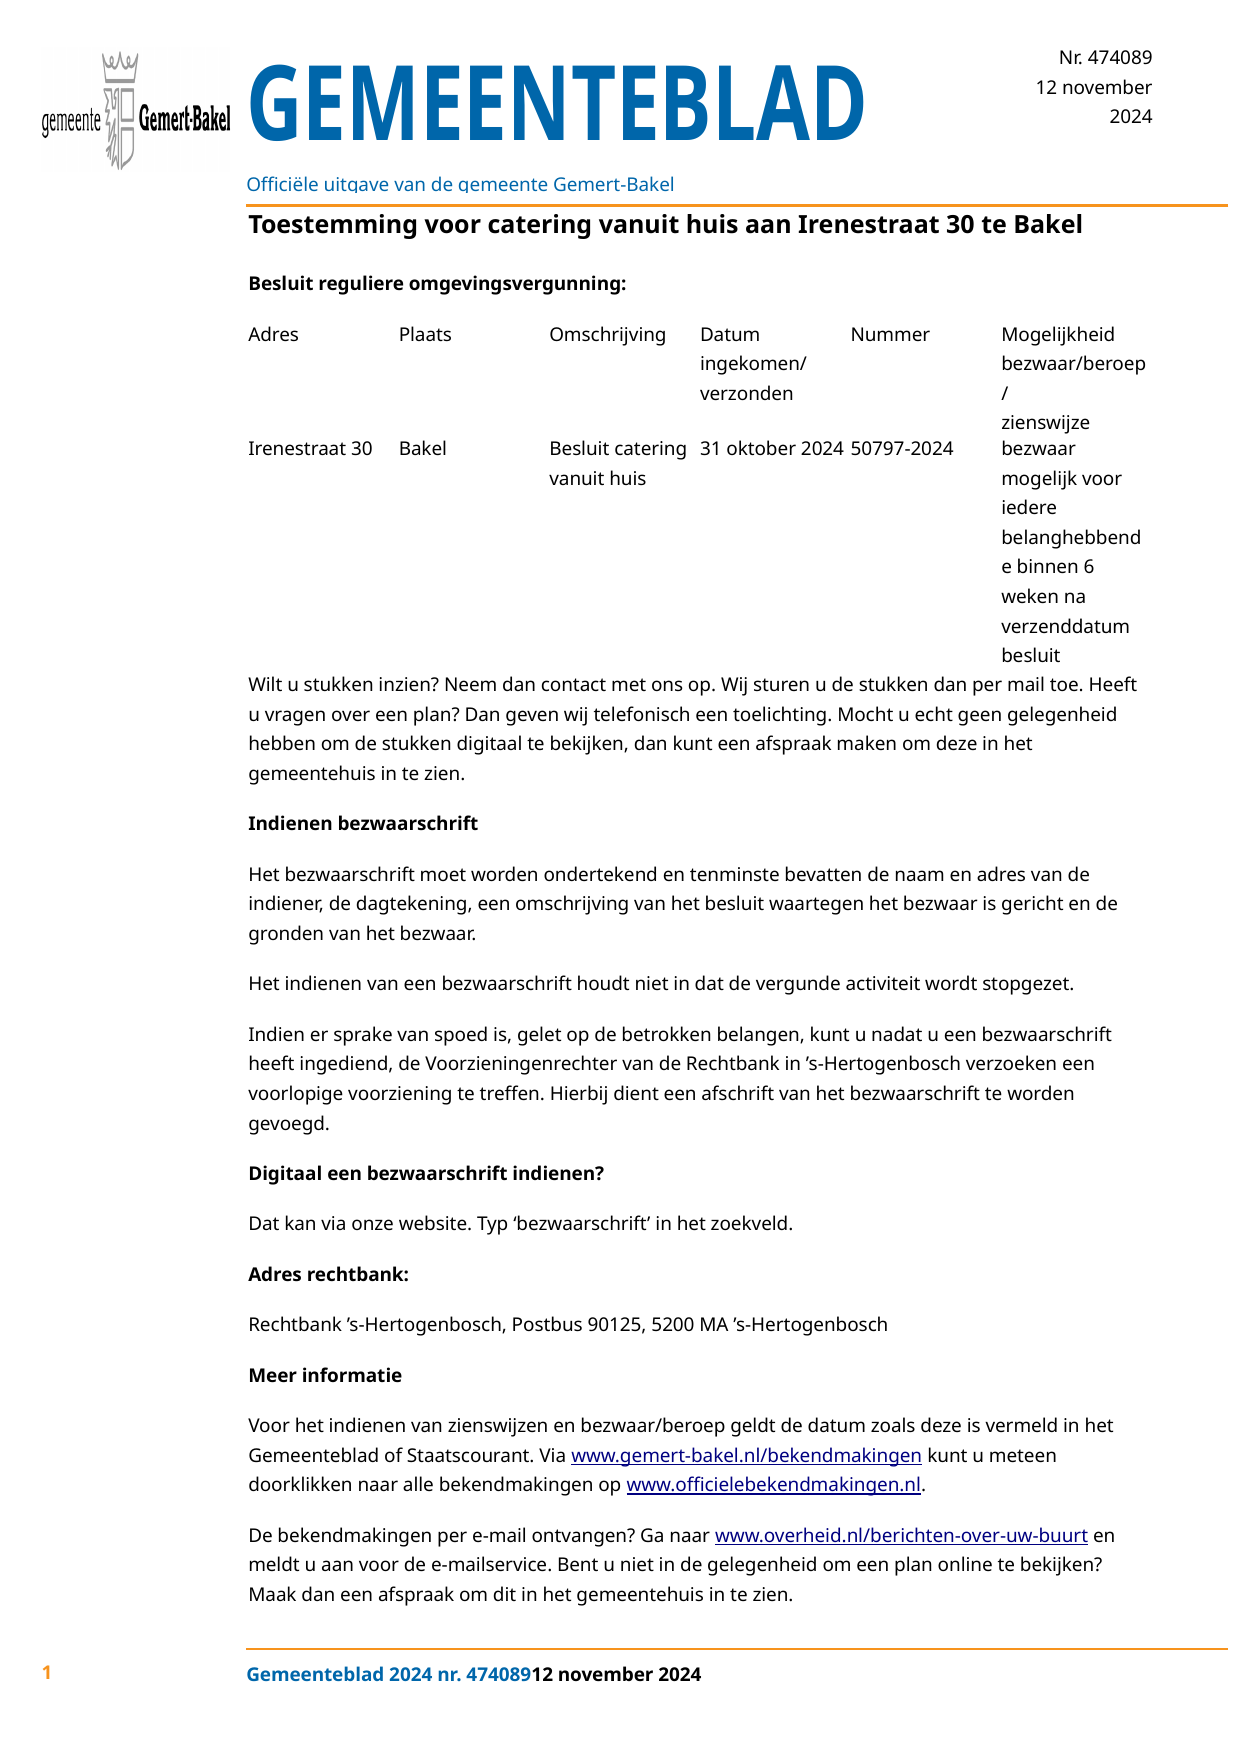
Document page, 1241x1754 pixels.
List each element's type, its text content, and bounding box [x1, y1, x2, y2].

text Voor het indienen van zienswijzen en bezwaar/beroep geldt de datum zoals deze is vermeld in het Gemeenteblad of Staatscourant. Via www.gemert-bakel.nl/bekendmakingen kunt u meteen doorklikken naar alle bekendmakingen op www.officielebekendmakingen.nl. [248, 1412, 1152, 1497]
table_header Adres [248, 321, 398, 435]
text Digitaal een bezwaarschrift indienen? [248, 1160, 1152, 1186]
table_header Nummer [850, 321, 1001, 435]
table_cell 31 oktober 2024 [700, 435, 850, 668]
table_cell 50797-2024 [850, 435, 1001, 668]
table_header Datum ingekomen/ verzonden [700, 321, 850, 435]
text Rechtbank ’s-Hertogenbosch, Postbus 90125, 5200 MA ’s-Hertogenbosch [248, 1311, 1152, 1337]
picture [41, 47, 231, 172]
text Wilt u stukken inzien? Neem dan contact met ons op. Wij sturen u de stukken dan per mail toe. Heeft u vragen over een plan? Dan geven wij telefonisch een toelichting. Mocht u echt geen gelegenheid hebben om de stukken digitaal te bekijken, dan kunt een afspraak maken om deze in het gemeentehuis in te zien. [248, 671, 1152, 786]
text Het bezwaarschrift moet worden ondertekend en tenminste bevatten de naam en adres van de indiener, de dagtekening, een omschrijving van het besluit waartegen het bezwaar is gericht en de gronden van het bezwaar. [248, 861, 1152, 946]
table_cell Besluit catering vanuit huis [549, 435, 700, 668]
text Besluit reguliere omgevingsvergunning: [248, 270, 1152, 296]
text Dat kan via onze website. Typ ‘bezwaarschrift’ in het zoekveld. [248, 1211, 1152, 1236]
text Indienen bezwaarschrift [248, 811, 1152, 836]
table_cell Irenestraat 30 [248, 435, 398, 668]
text De bekendmakingen per e-mail ontvangen? Ga naar www.overheid.nl/berichten-over-uw-buurt en meldt u aan voor de e-mailservice. Bent u niet in de gelegenheid om een plan online te bekijken? Maak dan een afspraak om dit in het gemeentehuis in te zien. [248, 1522, 1152, 1607]
table_cell bezwaar mogelijk voor iedere belanghebbende binnen 6 weken na verzenddatum besluit [1001, 435, 1152, 668]
table_header Omschrijving [549, 321, 700, 435]
text Indien er sprake van spoed is, gelet op de betrokken belangen, kunt u nadat u een bezwaarschrift heeft ingediend, de Voorzieningenrechter van de Rechtbank in ’s-Hertogenbosch verzoeken een voorlopige voorziening te treffen. Hierbij dient een afschrift van het bezwaarschrift te worden gevoegd. [248, 1021, 1152, 1135]
text Meer informatie [248, 1362, 1152, 1387]
text Het indienen van een bezwaarschrift houdt niet in dat de vergunde activiteit wordt stopgezet. [248, 971, 1152, 996]
table_header Plaats [399, 321, 549, 435]
table_cell Bakel [399, 435, 549, 668]
table_header Mogelijkheid bezwaar/beroep/ zienswijze [1001, 321, 1152, 435]
text Adres rechtbank: [248, 1261, 1152, 1287]
text Toestemming voor catering vanuit huis aan Irenestraat 30 te Bakel [248, 207, 1152, 241]
